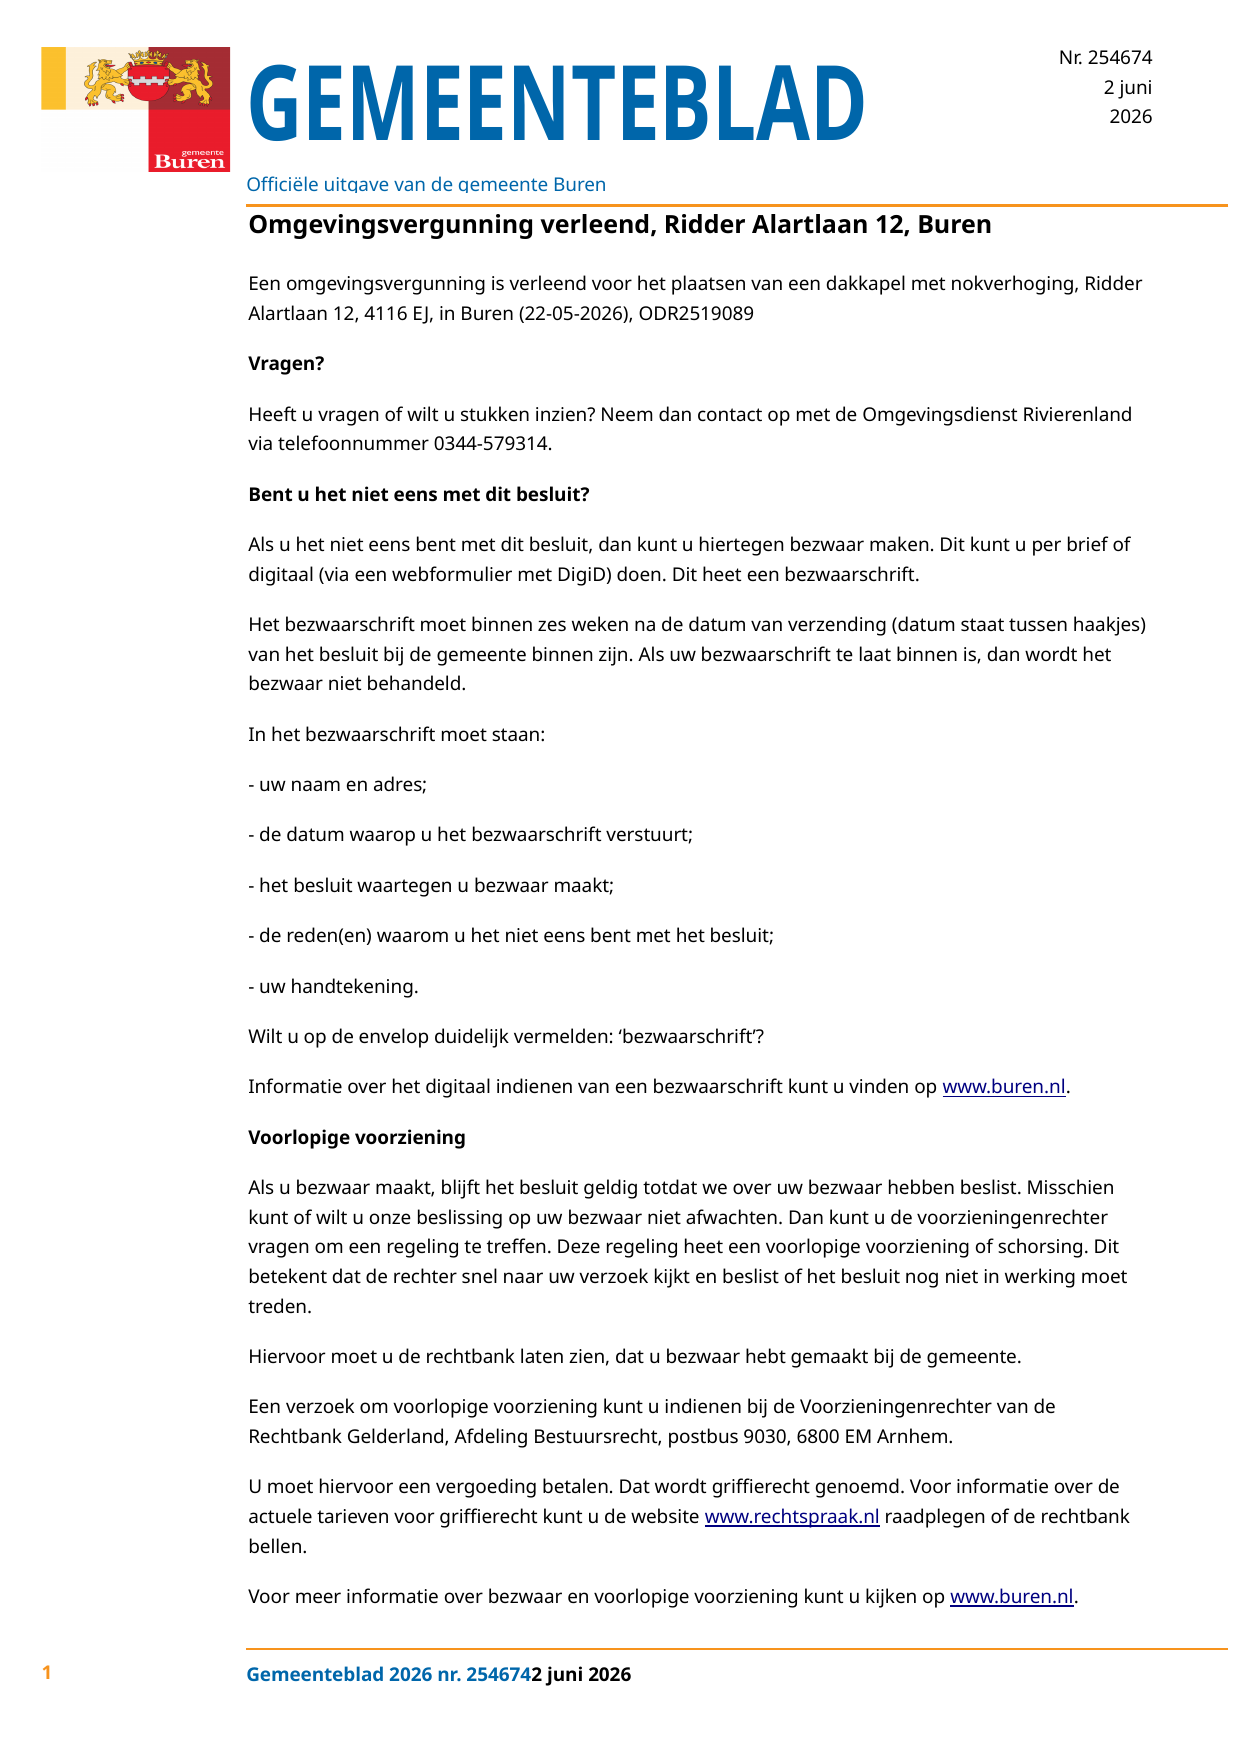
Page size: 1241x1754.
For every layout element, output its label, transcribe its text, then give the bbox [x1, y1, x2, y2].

text Voorlopige voorziening [248, 1124, 1152, 1150]
text Voor meer informatie over bezwaar en voorlopige voorziening kunt u kijken op www.buren.nl. [248, 1583, 1152, 1609]
text Een verzoek om voorlopige voorziening kunt u indienen bij de Voorzieningenrechter van de Rechtbank Gelderland, Afdeling Bestuursrecht, postbus 9030, 6800 EM Arnhem. [248, 1394, 1152, 1449]
text - uw naam en adres; [248, 771, 1152, 797]
text - de reden(en) waarom u het niet eens bent met het besluit; [248, 922, 1152, 948]
text Als u het niet eens bent met dit besluit, dan kunt u hiertegen bezwaar maken. Dit kunt u per brief of digitaal (via een webformulier met DigiD) doen. Dit heet een bezwaarschrift. [248, 531, 1152, 586]
text - de datum waarop u het bezwaarschrift verstuurt; [248, 822, 1152, 847]
text Als u bezwaar maakt, blijft het besluit geldig totdat we over uw bezwaar hebben beslist. Misschien kunt of wilt u onze beslissing op uw bezwaar niet afwachten. Dan kunt u de voorzieningenrechter vragen om een regeling te treffen. Deze regeling heet een voorlopige voorziening of schorsing. Dit betekent dat de rechter snel naar uw verzoek kijkt en beslist of het besluit nog niet in werking moet treden. [248, 1174, 1152, 1318]
text Omgevingsvergunning verleend, Ridder Alartlaan 12, Buren [248, 207, 1152, 241]
text Het bezwaarschrift moet binnen zes weken na de datum van verzending (datum staat tussen haakjes) van het besluit bij de gemeente binnen zijn. Als uw bezwaarschrift te laat binnen is, dan wordt het bezwaar niet behandeld. [248, 611, 1152, 696]
picture [41, 47, 231, 172]
text U moet hiervoor een vergoeding betalen. Dat wordt griffierecht genoemd. Voor informatie over de actuele tarieven voor griffierecht kunt u de website www.rechtspraak.nl raadplegen of de rechtbank bellen. [248, 1474, 1152, 1558]
text Informatie over het digitaal indienen van een bezwaarschrift kunt u vinden op www.buren.nl. [248, 1074, 1152, 1099]
text - het besluit waartegen u bezwaar maakt; [248, 872, 1152, 898]
text Hiervoor moet u de rechtbank laten zien, dat u bezwaar hebt gemaakt bij de gemeente. [248, 1343, 1152, 1369]
text Vragen? [248, 350, 1152, 376]
text - uw handtekening. [248, 973, 1152, 998]
text Een omgevingsvergunning is verleend voor het plaatsen van een dakkapel met nokverhoging, Ridder Alartlaan 12, 4116 EJ, in Buren (22-05-2026), ODR2519089 [248, 270, 1152, 326]
text Heeft u vragen of wilt u stukken inzien? Neem dan contact op met de Omgevingsdienst Rivierenland via telefoonnummer 0344-579314. [248, 401, 1152, 456]
text Wilt u op de envelop duidelijk vermelden: ‘bezwaarschrift’? [248, 1023, 1152, 1049]
text In het bezwaarschrift moet staan: [248, 721, 1152, 746]
text Bent u het niet eens met dit besluit? [248, 481, 1152, 506]
